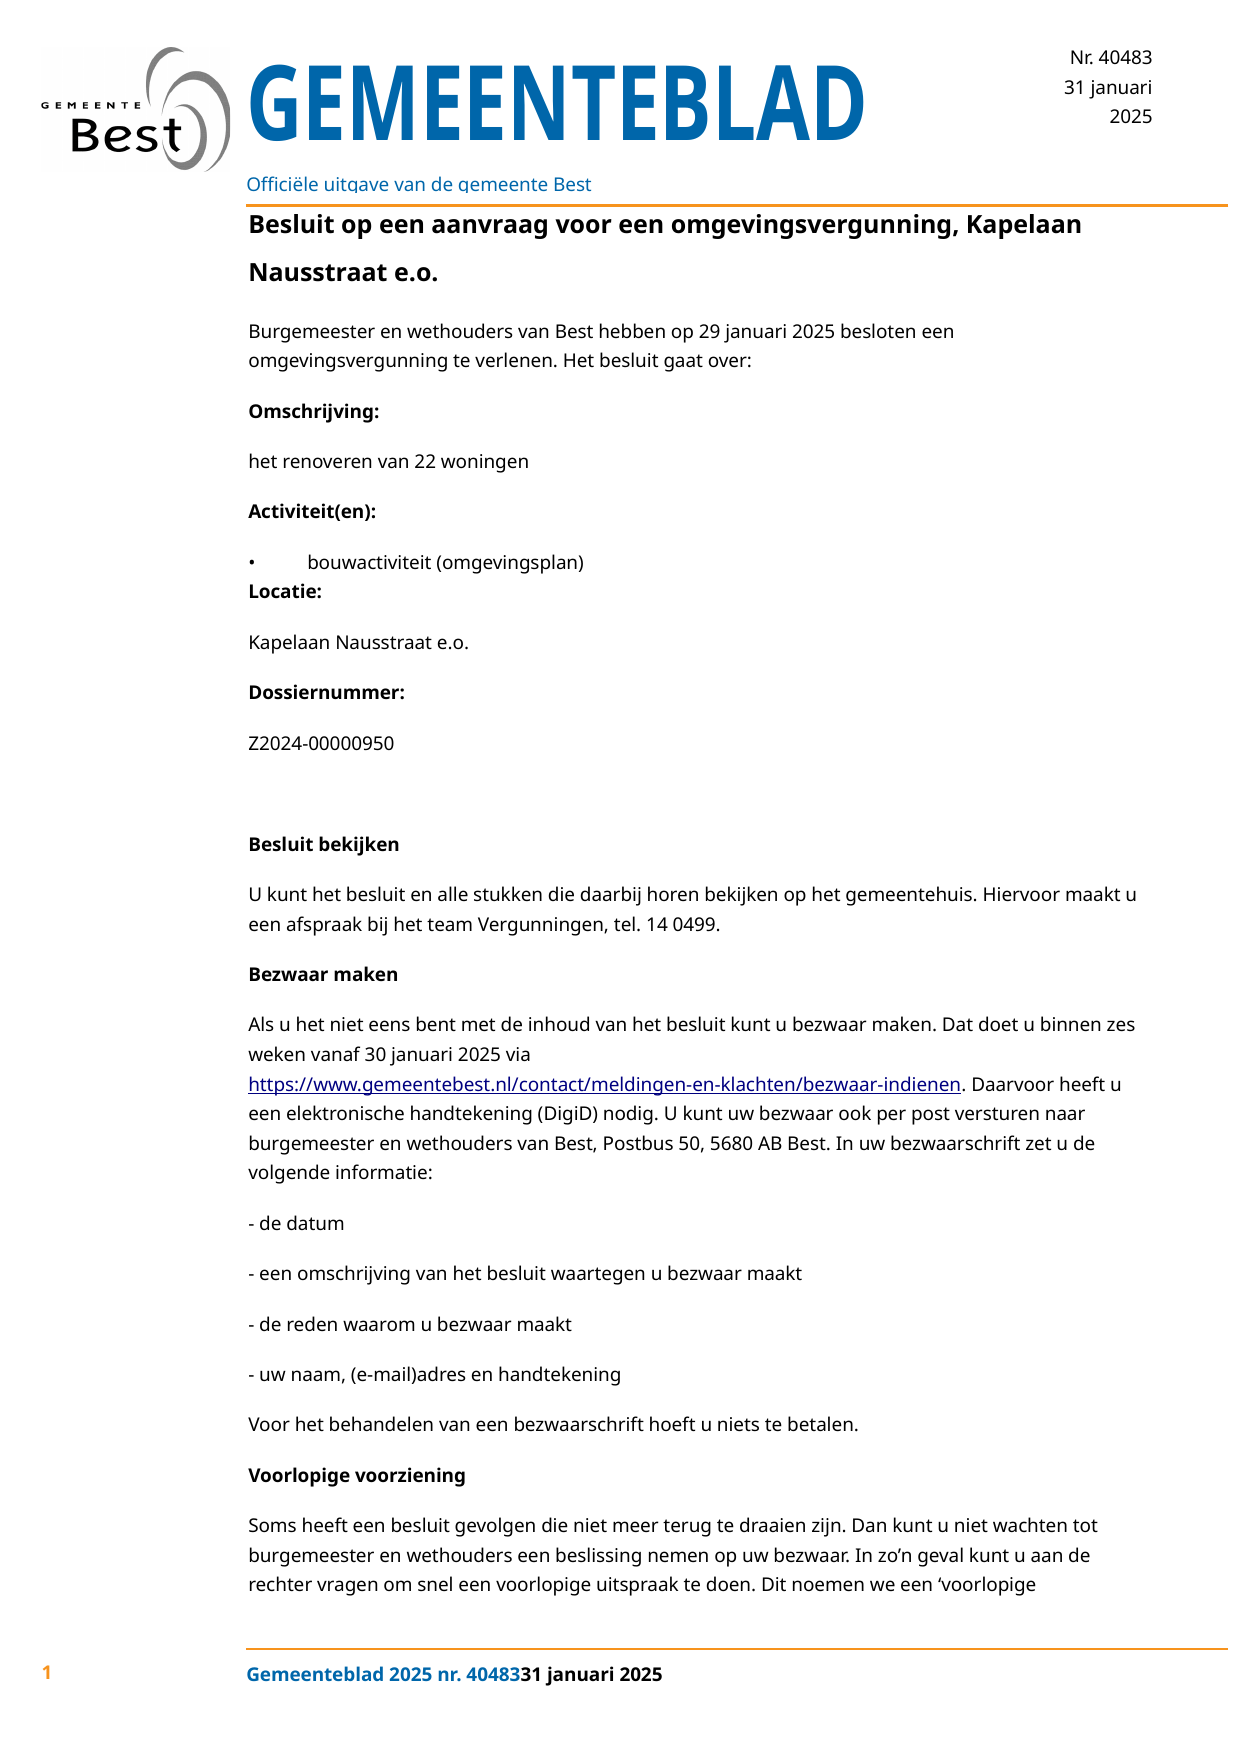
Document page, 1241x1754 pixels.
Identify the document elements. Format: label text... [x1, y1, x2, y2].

text Dossiernummer: [248, 679, 1152, 705]
text Soms heeft een besluit gevolgen die niet meer terug te draaien zijn. Dan kunt u niet wachten tot burgemeester en wethouders een beslissing nemen op uw bezwaar. In zo’n geval kunt u aan de rechter vragen om snel een voorlopige uitspraak te doen. Dit noemen we een ‘voorlopige [248, 1512, 1152, 1597]
text - uw naam, (e-mail)adres en handtekening [248, 1361, 1152, 1387]
text Z2024-00000950 [248, 730, 1152, 756]
text het renoveren van 22 woningen [248, 448, 1152, 474]
text Besluit op een aanvraag voor een omgevingsvergunning, Kapelaan Nausstraat e.o. [248, 207, 1152, 288]
text - de reden waarom u bezwaar maakt [248, 1311, 1152, 1337]
text Voorlopige voorziening [248, 1462, 1152, 1488]
list bouwactiviteit (omgevingsplan) [248, 549, 1152, 575]
text Bezwaar maken [248, 961, 1152, 987]
text Activiteit(en): [248, 499, 1152, 524]
picture [41, 47, 231, 172]
text Als u het niet eens bent met de inhoud van het besluit kunt u bezwaar maken. Dat doet u binnen zes weken vanaf 30 januari 2025 via https://www.gemeentebest.nl/contact/meldingen-en-klachten/bezwaar-indienen. Daarvoor heeft u een elektronische handtekening (DigiD) nodig. U kunt uw bezwaar ook per post versturen naar burgemeester en wethouders van Best, Postbus 50, 5680 AB Best. In uw bezwaarschrift zet u de volgende informatie: [248, 1012, 1152, 1185]
text Kapelaan Nausstraat e.o. [248, 629, 1152, 655]
text - de datum [248, 1210, 1152, 1236]
text Voor het behandelen van een bezwaarschrift hoeft u niets te betalen. [248, 1412, 1152, 1437]
text Besluit bekijken [248, 831, 1152, 857]
text U kunt het besluit en alle stukken die daarbij horen bekijken op het gemeentehuis. Hiervoor maakt u een afspraak bij het team Vergunningen, tel. 14 0499. [248, 881, 1152, 937]
text Omschrijving: [248, 398, 1152, 424]
text Burgemeester en wethouders van Best hebben op 29 januari 2025 besloten een omgevingsvergunning te verlenen. Het besluit gaat over: [248, 318, 1152, 373]
text Locatie: [248, 579, 1152, 604]
text - een omschrijving van het besluit waartegen u bezwaar maakt [248, 1260, 1152, 1286]
